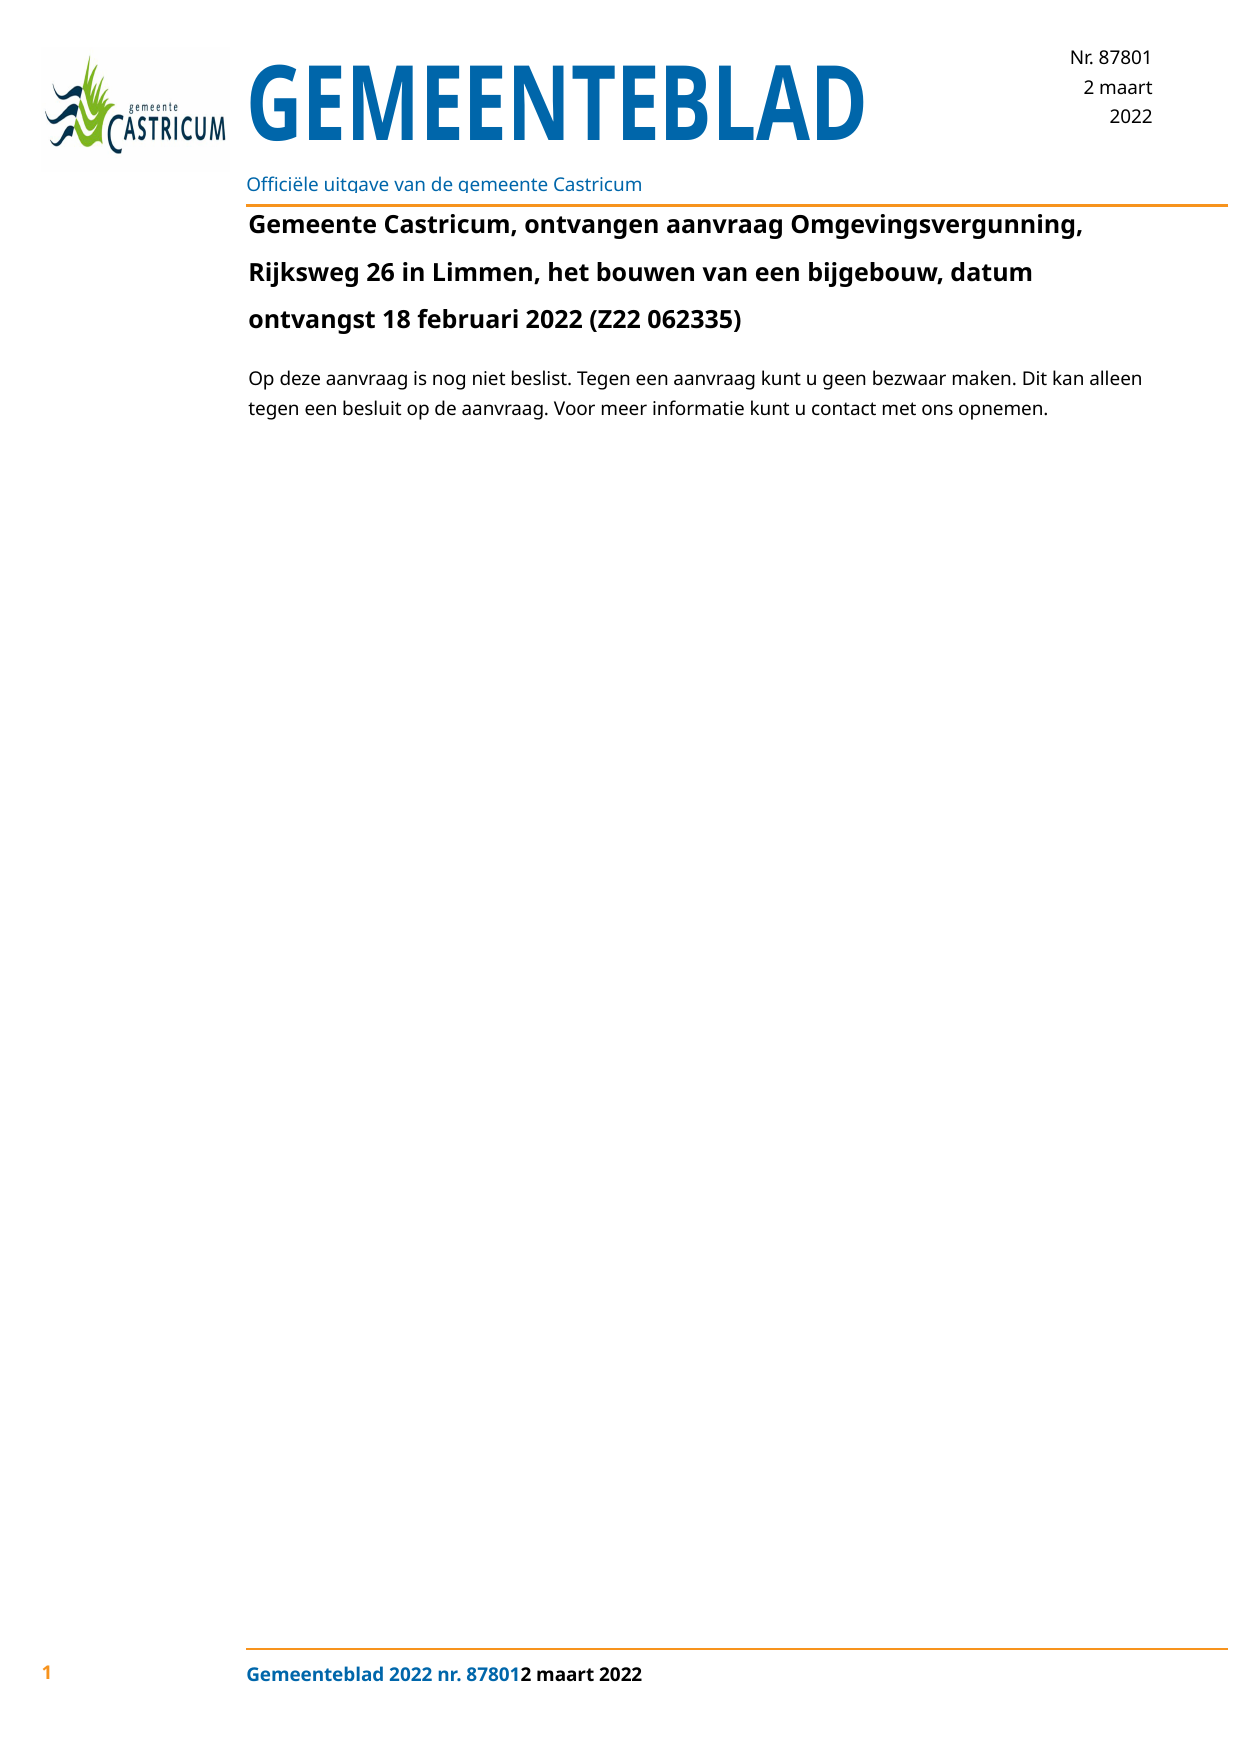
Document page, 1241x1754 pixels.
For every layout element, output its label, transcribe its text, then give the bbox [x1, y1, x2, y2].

text Gemeente Castricum, ontvangen aanvraag Omgevingsvergunning, Rijksweg 26 in Limmen, het bouwen van een bijgebouw, datum ontvangst 18 februari 2022 (Z22 062335) [248, 207, 1152, 336]
picture [41, 47, 231, 172]
text Op deze aanvraag is nog niet beslist. Tegen een aanvraag kunt u geen bezwaar maken. Dit kan alleen tegen een besluit op de aanvraag. Voor meer informatie kunt u contact met ons opnemen. [248, 366, 1152, 421]
